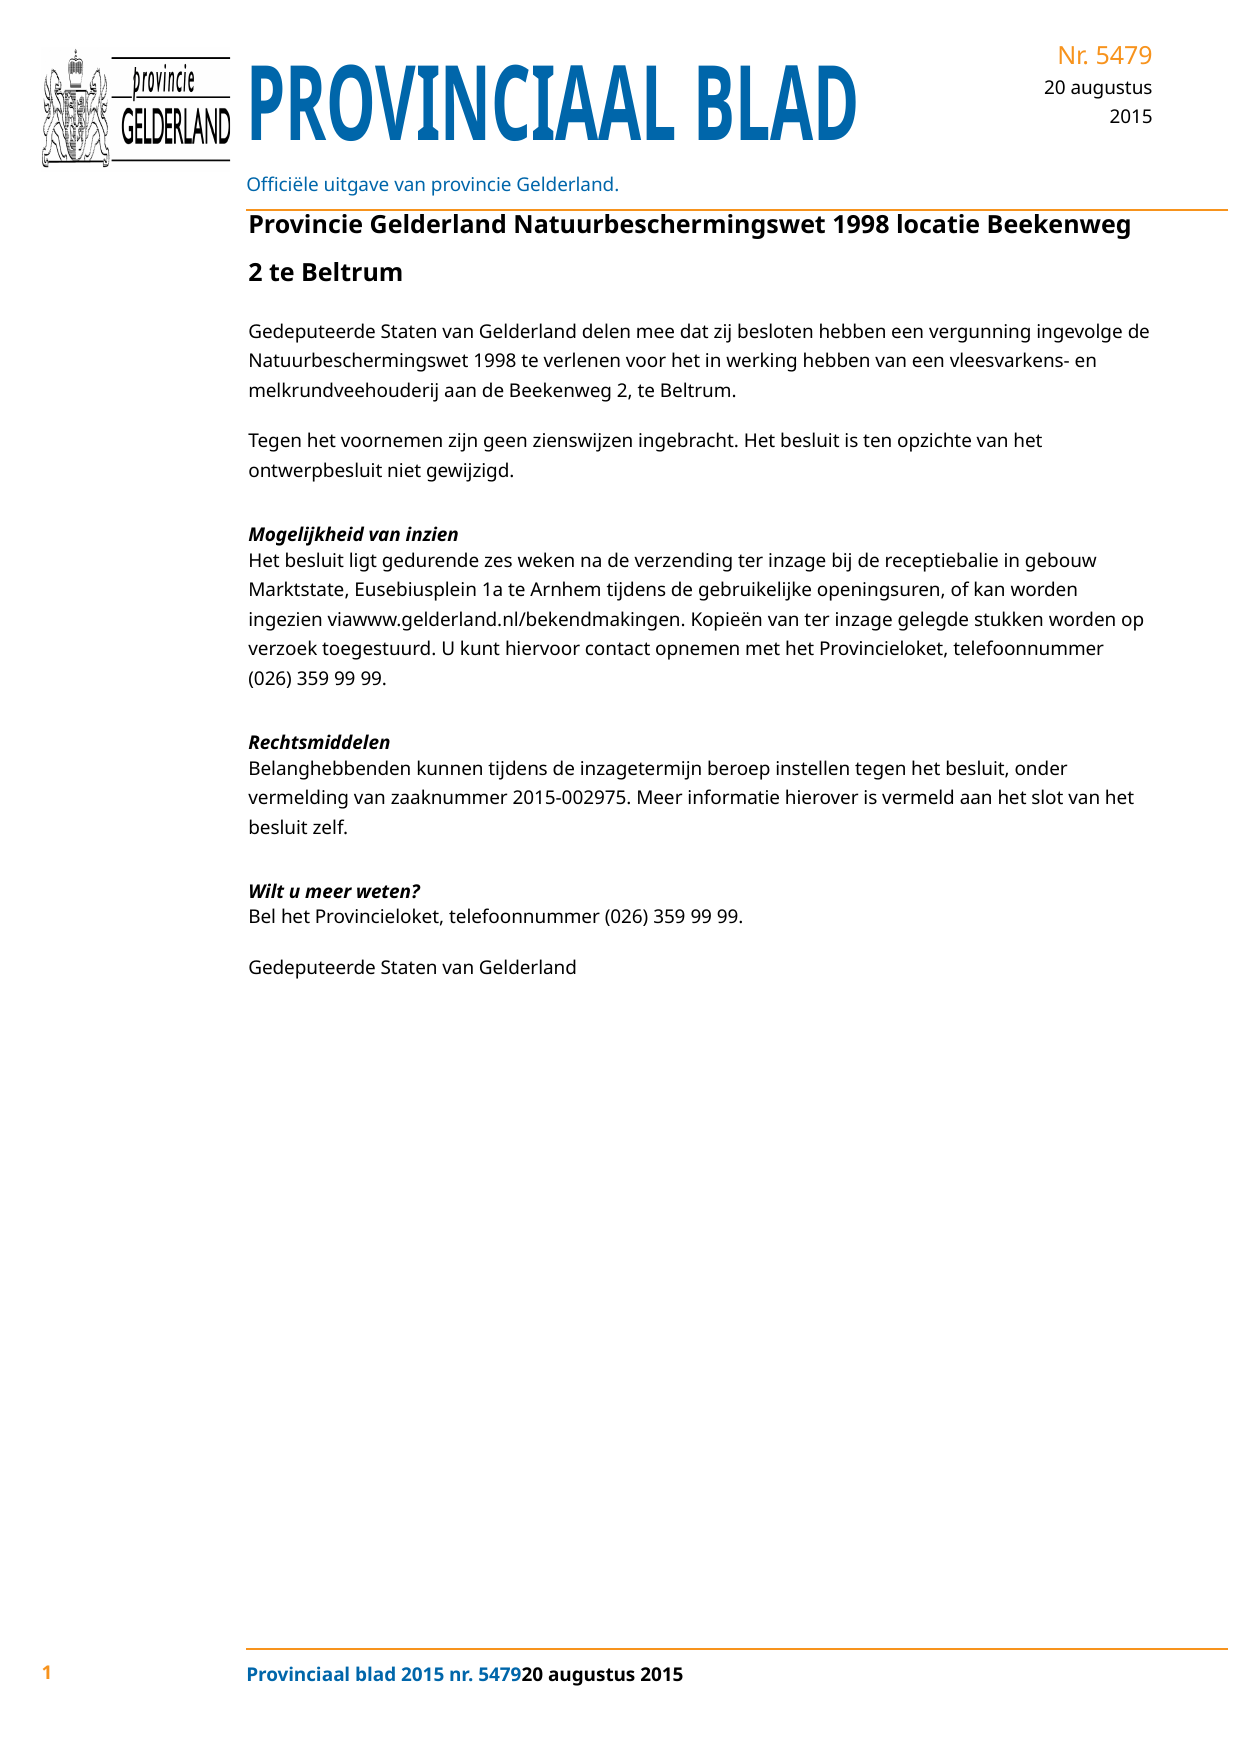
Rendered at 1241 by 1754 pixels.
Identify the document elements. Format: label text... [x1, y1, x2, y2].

picture [41, 47, 231, 172]
text Wilt u meer weten? [248, 878, 1152, 904]
text Mogelijkheid van inzien [248, 521, 1152, 547]
text Gedeputeerde Staten van Gelderland [248, 954, 1152, 980]
text Provincie Gelderland Natuurbeschermingswet 1998 locatie Beekenweg 2 te Beltrum [248, 211, 1152, 288]
text Tegen het voornemen zijn geen zienswijzen ingebracht. Het besluit is ten opzichte van het ontwerpbesluit niet gewijzigd. [248, 427, 1152, 483]
text Bel het Provincieloket, telefoonnummer (026) 359 99 99. [248, 904, 1152, 929]
text Gedeputeerde Staten van Gelderland delen mee dat zij besloten hebben een vergunning ingevolge de Natuurbeschermingswet 1998 te verlenen voor het in werking hebben van een vleesvarkens- en melkrundveehouderij aan de Beekenweg 2, te Beltrum. [248, 318, 1152, 403]
text Rechtsmiddelen [248, 729, 1152, 755]
text Belanghebbenden kunnen tijdens de inzagetermijn beroep instellen tegen het besluit, onder vermelding van zaaknummer 2015-002975. Meer informatie hierover is vermeld aan het slot van het besluit zelf. [248, 755, 1152, 840]
text Het besluit ligt gedurende zes weken na de verzending ter inzage bij de receptiebalie in gebouw Marktstate, Eusebiusplein 1a te Arnhem tijdens de gebruikelijke openingsuren, of kan worden ingezien viawww.gelderland.nl/bekendmakingen. Kopieën van ter inzage gelegde stukken worden op verzoek toegestuurd. U kunt hiervoor contact opnemen met het Provincieloket, telefoonnummer (026) 359 99 99. [248, 547, 1152, 691]
